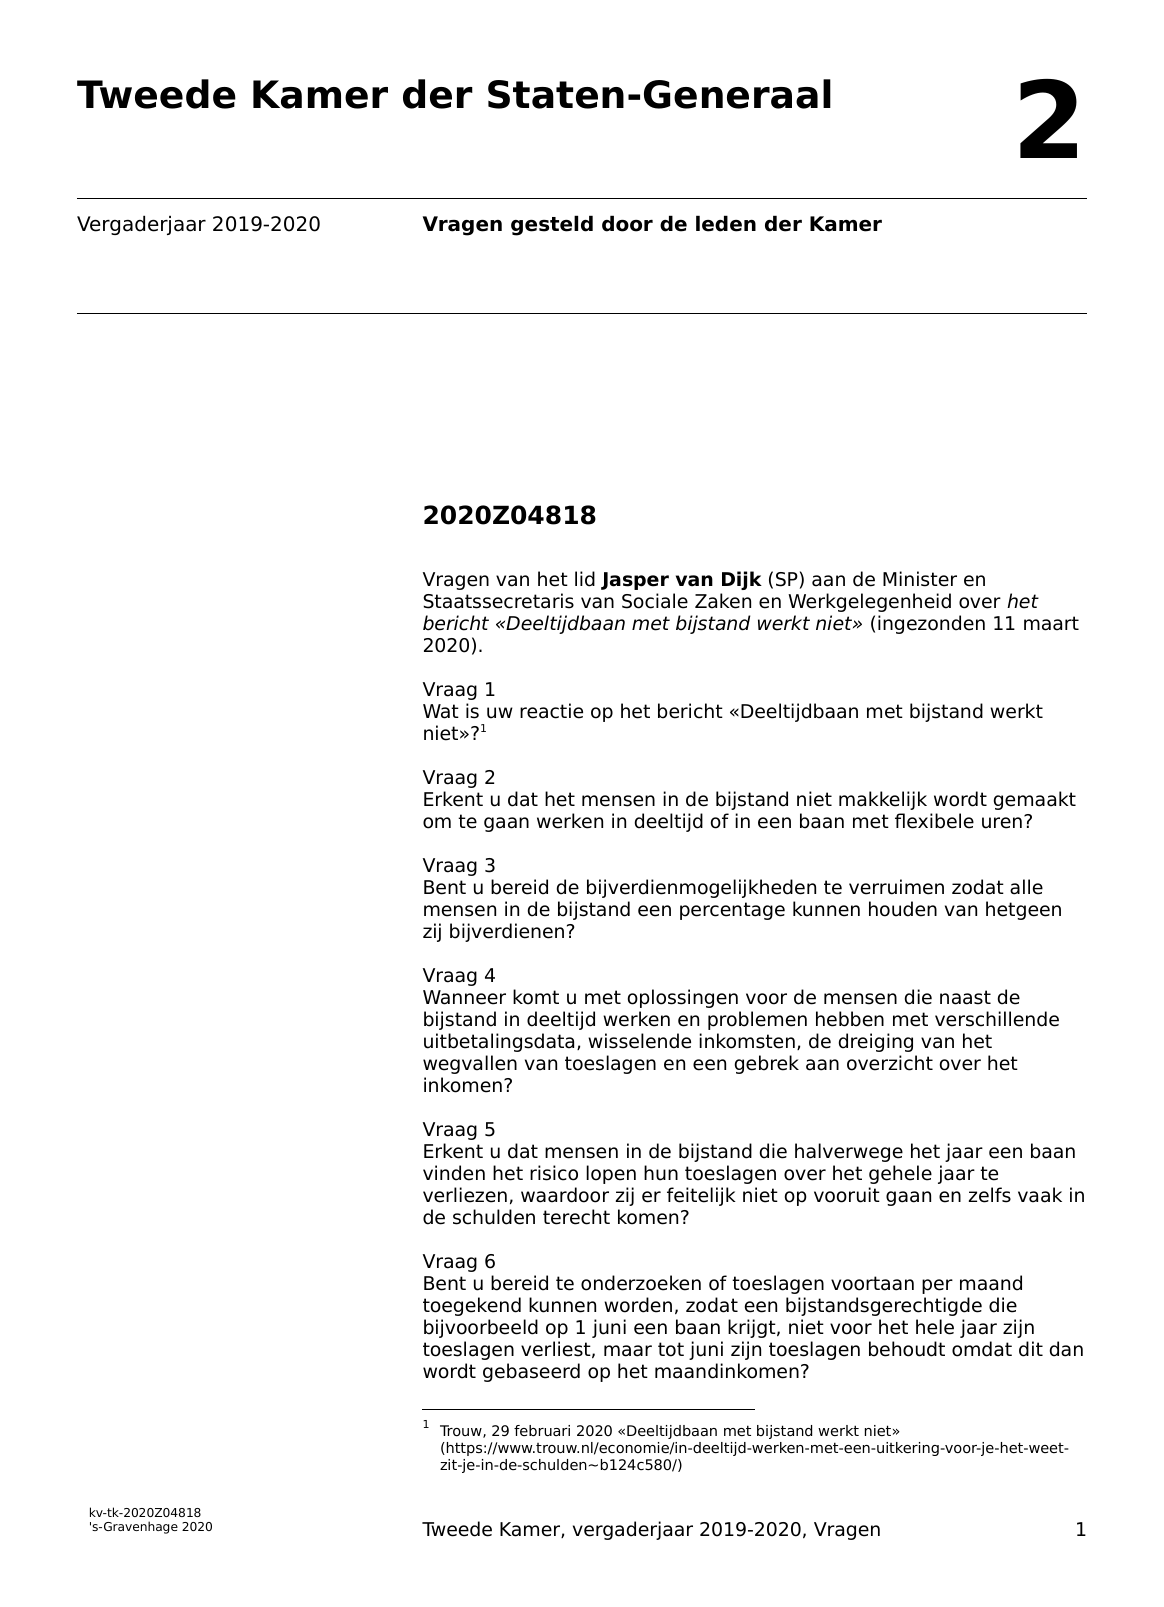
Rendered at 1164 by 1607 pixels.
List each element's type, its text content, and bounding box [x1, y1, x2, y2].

text Trouw, 29 februari 2020 «Deeltijdbaan met bijstand werkt niet» (https://www.trouw.nl/economie/in-deeltijd-werken-met-een-uitkering-voor-je-het-weet-zit-je-in-de-schulden~b124c580/) [422, 1418, 1087, 1474]
text Vragen van het lid Jasper van Dijk (SP) aan de Minister en Staatssecretaris van Sociale Zaken en Werkgelegenheid over het bericht «Deeltijdbaan met bijstand werkt niet» (ingezonden 11 maart 2020). [422, 569, 1087, 657]
text Erkent u dat mensen in de bijstand die halverwege het jaar een baan vinden het risico lopen hun toeslagen over het gehele jaar te verliezen, waardoor zij er feitelijk niet op vooruit gaan en zelfs vaak in de schulden terecht komen? [422, 1141, 1087, 1229]
text 's-Gravenhage 2020 [88, 1520, 323, 1534]
text Vraag 4 [422, 965, 1087, 987]
text 2020Z04818 [422, 501, 1087, 531]
table_header 2 [886, 59, 1087, 198]
text Bent u bereid te onderzoeken of toeslagen voortaan per maand toegekend kunnen worden, zodat een bijstandsgerechtigde die bijvoorbeeld op 1 juni een baan krijgt, niet voor het hele jaar zijn toeslagen verliest, maar tot juni zijn toeslagen behoudt omdat dit dan wordt gebaseerd op het maandinkomen? [422, 1273, 1087, 1383]
table_header Tweede Kamer der Staten-Generaal [77, 59, 886, 198]
text kv-tk-2020Z04818 [88, 1506, 323, 1520]
text Vraag 3 [422, 855, 1087, 877]
table_cell Vragen gesteld door de leden der Kamer [422, 199, 1087, 313]
text Vraag 1 [422, 679, 1087, 701]
text Vraag 2 [422, 767, 1087, 789]
text Vraag 6 [422, 1251, 1087, 1273]
text Vraag 5 [422, 1119, 1087, 1141]
text Erkent u dat het mensen in de bijstand niet makkelijk wordt gemaakt om te gaan werken in deeltijd of in een baan met flexibele uren? [422, 789, 1087, 833]
text Wat is uw reactie op het bericht «Deeltijdbaan met bijstand werkt niet»? [422, 701, 1087, 745]
text Bent u bereid de bijverdienmogelijkheden te verruimen zodat alle mensen in de bijstand een percentage kunnen houden van hetgeen zij bijverdienen? [422, 877, 1087, 943]
text Wanneer komt u met oplossingen voor de mensen die naast de bijstand in deeltijd werken en problemen hebben met verschillende uitbetalingsdata, wisselende inkomsten, de dreiging van het wegvallen van toeslagen en een gebrek aan overzicht over het inkomen? [422, 987, 1087, 1097]
table_cell Vergaderjaar 2019-2020 [77, 199, 422, 313]
